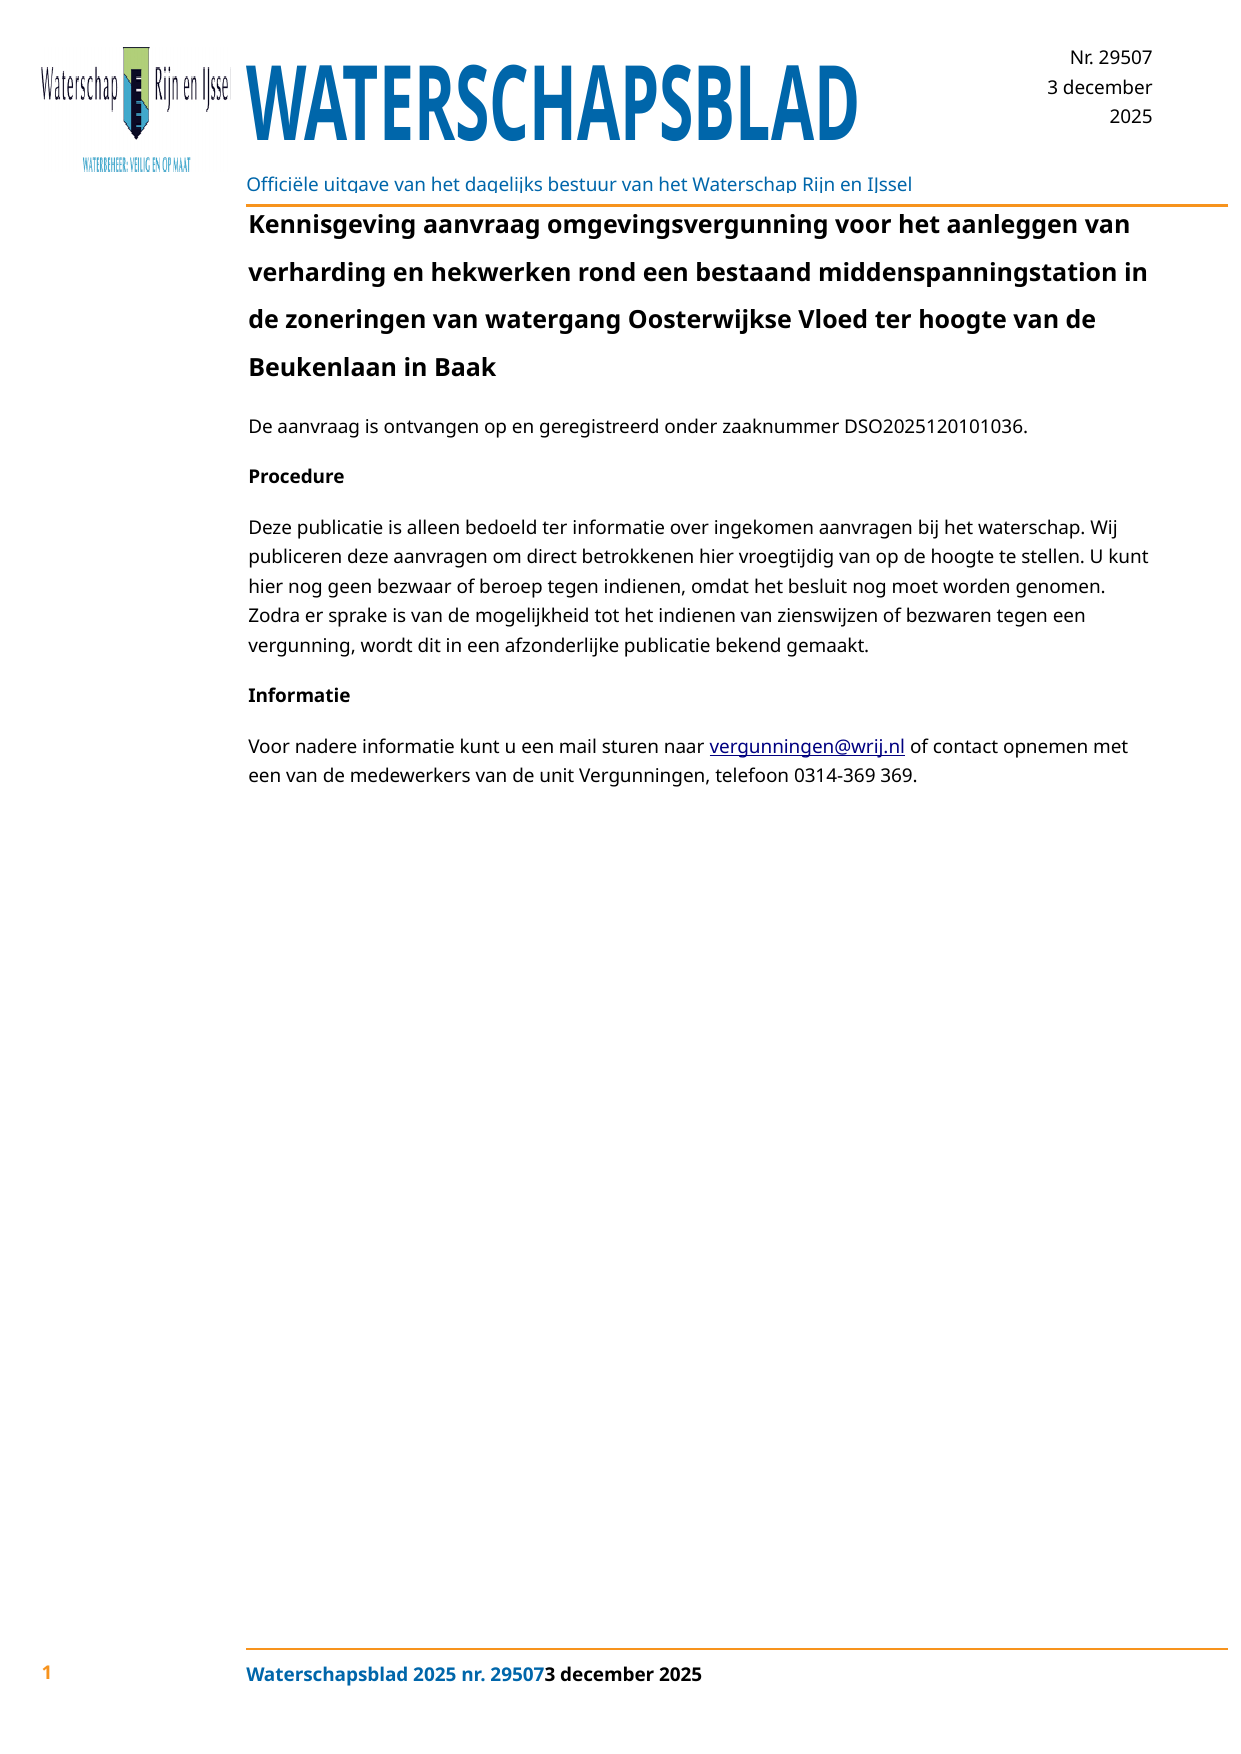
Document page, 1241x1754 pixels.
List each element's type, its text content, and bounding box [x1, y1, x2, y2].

text Kennisgeving aanvraag omgevingsvergunning voor het aanleggen van verharding en hekwerken rond een bestaand middenspanningstation in de zoneringen van watergang Oosterwijkse Vloed ter hoogte van de Beukenlaan in Baak [248, 207, 1152, 384]
text Deze publicatie is alleen bedoeld ter informatie over ingekomen aanvragen bij het waterschap. Wij publiceren deze aanvragen om direct betrokkenen hier vroegtijdig van op de hoogte te stellen. U kunt hier nog geen bezwaar of beroep tegen indienen, omdat het besluit nog moet worden genomen. Zodra er sprake is van de mogelijkheid tot het indienen van zienswijzen of bezwaren tegen een vergunning, wordt dit in een afzonderlijke publicatie bekend gemaakt. [248, 514, 1152, 658]
text Voor nadere informatie kunt u een mail sturen naar vergunningen@wrij.nl of contact opnemen met een van de medewerkers van de unit Vergunningen, telefoon 0314-369 369. [248, 733, 1152, 788]
text De aanvraag is ontvangen op en geregistreerd onder zaaknummer DSO2025120101036. [248, 413, 1152, 439]
text Procedure [248, 463, 1152, 489]
picture [41, 47, 231, 172]
text Informatie [248, 683, 1152, 708]
